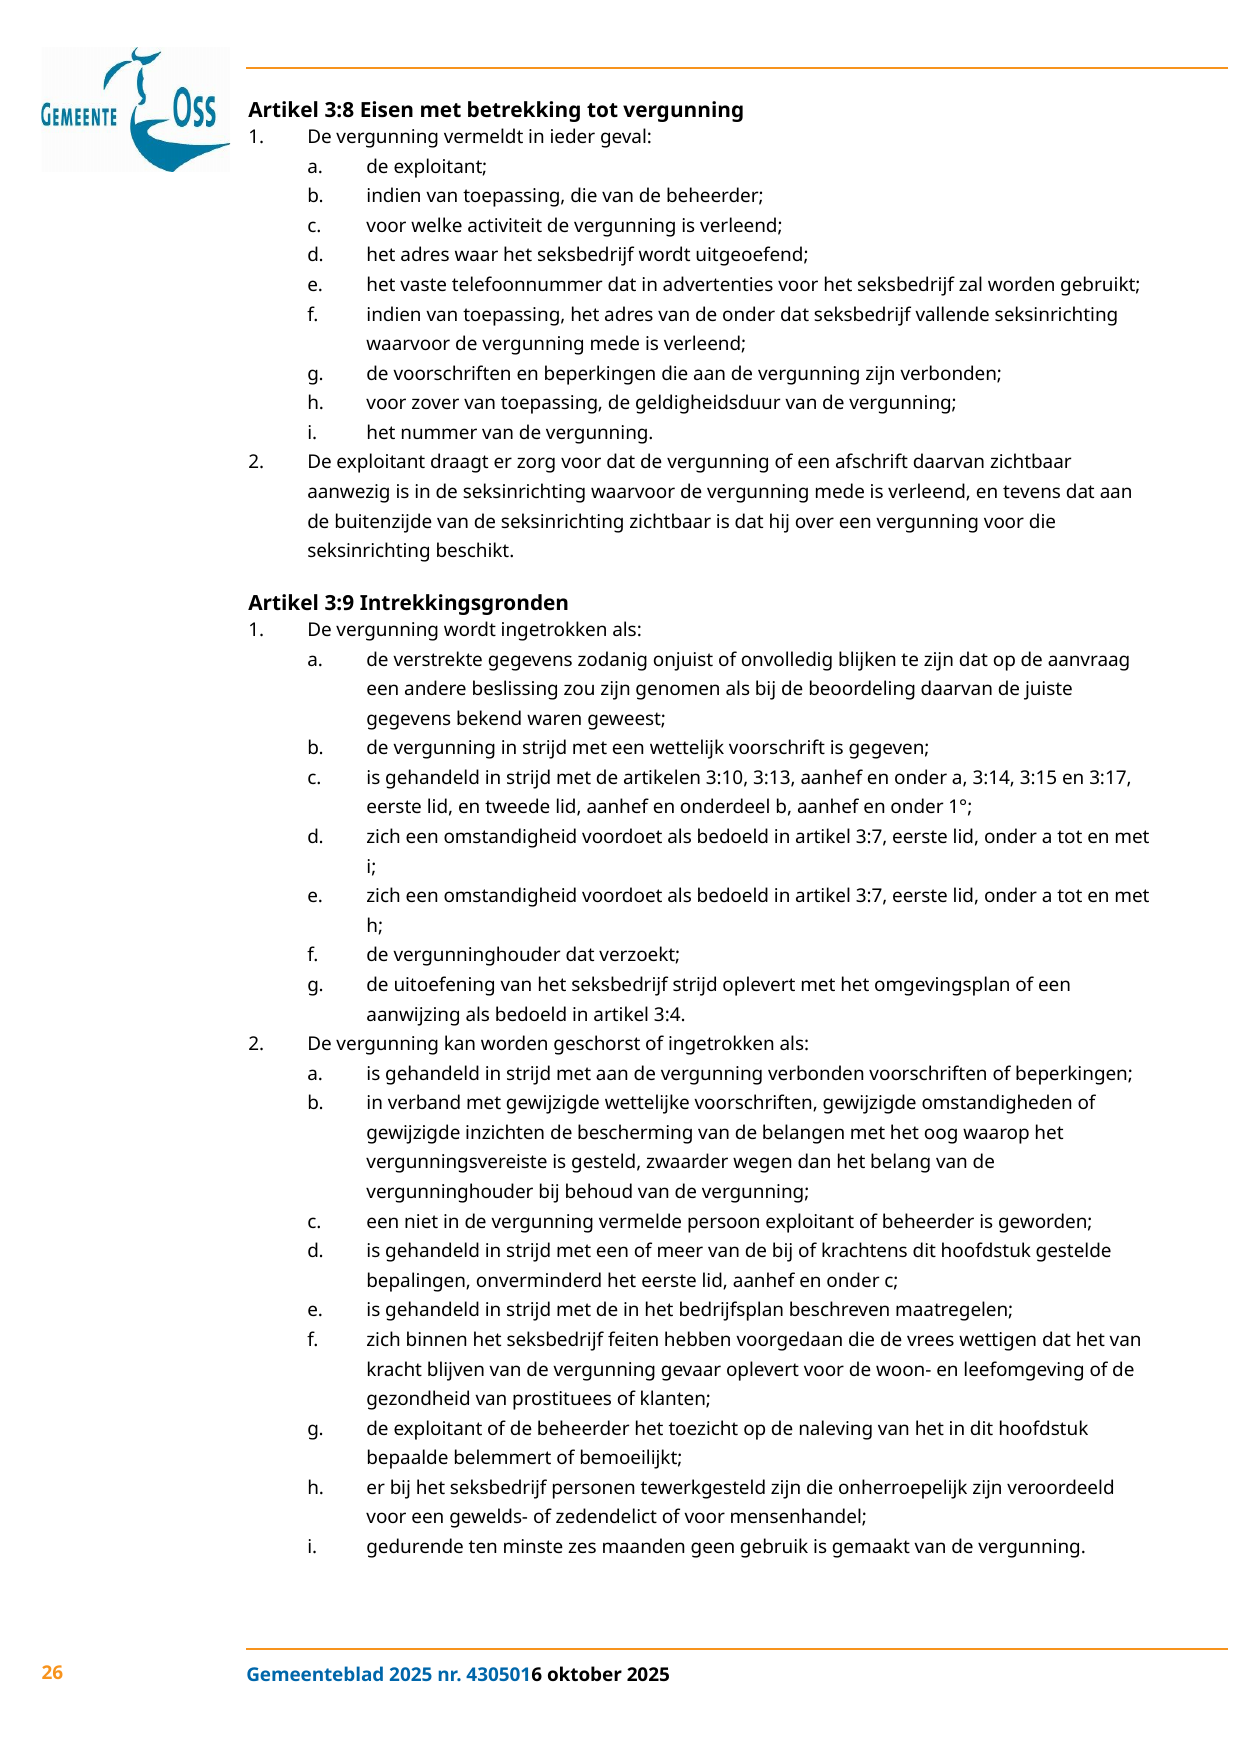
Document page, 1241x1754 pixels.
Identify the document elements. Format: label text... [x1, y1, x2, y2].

list een niet in de vergunning vermelde persoon exploitant of beheerder is geworden; [307, 1208, 1152, 1234]
list de verstrekte gegevens zodanig onjuist of onvolledig blijken te zijn dat op de aanvraag een andere beslissing zou zijn genomen als bij de beoordeling daarvan de juiste gegevens bekend waren geweest; [307, 646, 1152, 731]
list De vergunning vermeldt in ieder geval: [248, 123, 1152, 149]
list voor zover van toepassing, de geldigheidsduur van de vergunning; [307, 389, 1152, 415]
list het vaste telefoonnummer dat in advertenties voor het seksbedrijf zal worden gebruikt; [307, 271, 1152, 297]
list zich een omstandigheid voordoet als bedoeld in artikel 3:7, eerste lid, onder a tot en met h; [307, 882, 1152, 938]
list is gehandeld in strijd met de artikelen 3:10, 3:13, aanhef en onder a, 3:14, 3:15 en 3:17, eerste lid, en tweede lid, aanhef en onderdeel b, aanhef en onder 1°; [307, 764, 1152, 819]
list voor welke activiteit de vergunning is verleend; [307, 212, 1152, 238]
list De vergunning wordt ingetrokken als: [248, 616, 1152, 642]
list indien van toepassing, die van de beheerder; [307, 182, 1152, 208]
list indien van toepassing, het adres van de onder dat seksbedrijf vallende seksinrichting waarvoor de vergunning mede is verleend; [307, 301, 1152, 356]
list in verband met gewijzigde wettelijke voorschriften, gewijzigde omstandigheden of gewijzigde inzichten de bescherming van de belangen met het oog waarop het vergunningsvereiste is gesteld, zwaarder wegen dan het belang van de vergunninghouder bij behoud van de vergunning; [307, 1089, 1152, 1204]
list de exploitant of de beheerder het toezicht op de naleving van het in dit hoofdstuk bepaalde belemmert of bemoeilijkt; [307, 1415, 1152, 1470]
list de vergunning in strijd met een wettelijk voorschrift is gegeven; [307, 734, 1152, 760]
list is gehandeld in strijd met een of meer van de bij of krachtens dit hoofdstuk gestelde bepalingen, onverminderd het eerste lid, aanhef en onder c; [307, 1237, 1152, 1293]
list De vergunning kan worden geschorst of ingetrokken als: [248, 1030, 1152, 1056]
list gedurende ten minste zes maanden geen gebruik is gemaakt van de vergunning. [307, 1533, 1152, 1559]
list zich een omstandigheid voordoet als bedoeld in artikel 3:7, eerste lid, onder a tot en met i; [307, 823, 1152, 879]
list de voorschriften en beperkingen die aan de vergunning zijn verbonden; [307, 360, 1152, 386]
text Artikel 3:9 Intrekkingsgronden [248, 588, 1152, 616]
list is gehandeld in strijd met de in het bedrijfsplan beschreven maatregelen; [307, 1297, 1152, 1322]
list het nummer van de vergunning. [307, 419, 1152, 445]
list zich binnen het seksbedrijf feiten hebben voorgedaan die de vrees wettigen dat het van kracht blijven van de vergunning gevaar oplevert voor de woon- en leefomgeving of de gezondheid van prostituees of klanten; [307, 1326, 1152, 1411]
list er bij het seksbedrijf personen tewerkgesteld zijn die onherroepelijk zijn veroordeeld voor een gewelds- of zedendelict of voor mensenhandel; [307, 1474, 1152, 1529]
list is gehandeld in strijd met aan de vergunning verbonden voorschriften of beperkingen; [307, 1060, 1152, 1086]
list de exploitant; [307, 153, 1152, 178]
picture [41, 47, 231, 172]
list het adres waar het seksbedrijf wordt uitgeoefend; [307, 242, 1152, 267]
list de vergunninghouder dat verzoekt; [307, 942, 1152, 967]
list De exploitant draagt er zorg voor dat de vergunning of een afschrift daarvan zichtbaar aanwezig is in de seksinrichting waarvoor de vergunning mede is verleend, en tevens dat aan de buitenzijde van de seksinrichting zichtbaar is dat hij over een vergunning voor die seksinrichting beschikt. [248, 449, 1152, 563]
list de uitoefening van het seksbedrijf strijd oplevert met het omgevingsplan of een aanwijzing als bedoeld in artikel 3:4. [307, 971, 1152, 1027]
text Artikel 3:8 Eisen met betrekking tot vergunning [248, 95, 1152, 123]
